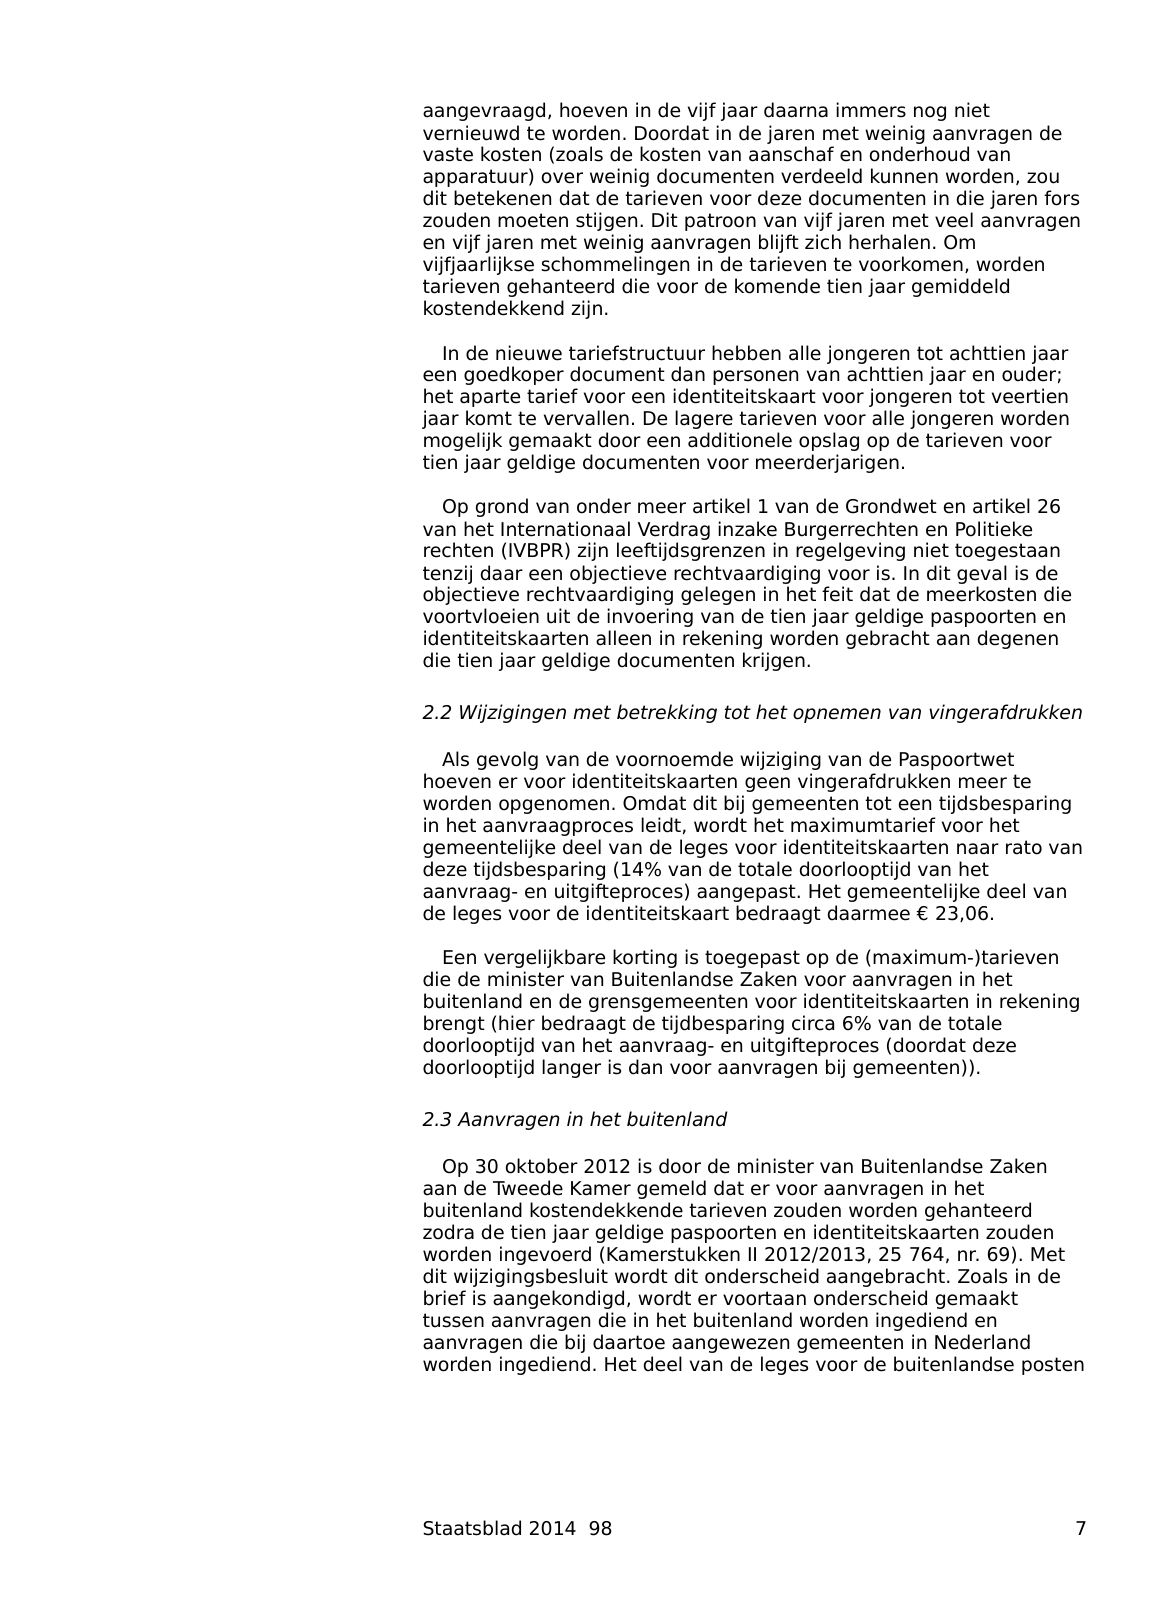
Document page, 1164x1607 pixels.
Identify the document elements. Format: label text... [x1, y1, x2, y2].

subtitle 2.2 Wijzigingen met betrekking tot het opnemen van vingerafdrukken [422, 702, 1087, 724]
text In de nieuwe tariefstructuur hebben alle jongeren tot achttien jaar een goedkoper document dan personen van achttien jaar en ouder; het aparte tarief voor een identiteitskaart voor jongeren tot veertien jaar komt te vervallen. De lagere tarieven voor alle jongeren worden mogelijk gemaakt door een additionele opslag op de tarieven voor tien jaar geldige documenten voor meerderjarigen. [422, 342, 1087, 474]
subtitle 2.3 Aanvragen in het buitenland [422, 1109, 1087, 1131]
text Op grond van onder meer artikel 1 van de Grondwet en artikel 26 van het Internationaal Verdrag inzake Burgerrechten en Politieke rechten (IVBPR) zijn leeftijdsgrenzen in regelgeving niet toegestaan tenzij daar een objectieve rechtvaardiging voor is. In dit geval is de objectieve rechtvaardiging gelegen in het feit dat de meerkosten die voortvloeien uit de invoering van de tien jaar geldige paspoorten en identiteitskaarten alleen in rekening worden gebracht aan degenen die tien jaar geldige documenten krijgen. [422, 496, 1087, 672]
text aangevraagd, hoeven in de vijf jaar daarna immers nog niet vernieuwd te worden. Doordat in de jaren met weinig aanvragen de vaste kosten (zoals de kosten van aanschaf en onderhoud van apparatuur) over weinig documenten verdeeld kunnen worden, zou dit betekenen dat de tarieven voor deze documenten in die jaren fors zouden moeten stijgen. Dit patroon van vijf jaren met veel aanvragen en vijf jaren met weinig aanvragen blijft zich herhalen. Om vijfjaarlijkse schommelingen in de tarieven te voorkomen, worden tarieven gehanteerd die voor de komende tien jaar gemiddeld kostendekkend zijn. [422, 100, 1087, 320]
text Als gevolg van de voornoemde wijziging van de Paspoortwet hoeven er voor identiteitskaarten geen vingerafdrukken meer te worden opgenomen. Omdat dit bij gemeenten tot een tijdsbesparing in het aanvraagproces leidt, wordt het maximumtarief voor het gemeentelijke deel van de leges voor identiteitskaarten naar rato van deze tijdsbesparing (14% van de totale doorlooptijd van het aanvraag- en uitgifteproces) aangepast. Het gemeentelijke deel van de leges voor de identiteitskaart bedraagt daarmee € 23,06. [422, 749, 1087, 925]
text Een vergelijkbare korting is toegepast op de (maximum-)tarieven die de minister van Buitenlandse Zaken voor aanvragen in het buitenland en de grensgemeenten voor identiteitskaarten in rekening brengt (hier bedraagt de tijdbesparing circa 6% van de totale doorlooptijd van het aanvraag- en uitgifteproces (doordat deze doorlooptijd langer is dan voor aanvragen bij gemeenten)). [422, 947, 1087, 1079]
text Op 30 oktober 2012 is door de minister van Buitenlandse Zaken aan de Tweede Kamer gemeld dat er voor aanvragen in het buitenland kostendekkende tarieven zouden worden gehanteerd zodra de tien jaar geldige paspoorten en identiteitskaarten zouden worden ingevoerd (Kamerstukken II 2012/2013, 25 764, nr. 69). Met dit wijzigingsbesluit wordt dit onderscheid aangebracht. Zoals in de brief is aangekondigd, wordt er voortaan onderscheid gemaakt tussen aanvragen die in het buitenland worden ingediend en aanvragen die bij daartoe aangewezen gemeenten in Nederland worden ingediend. Het deel van de leges voor de buitenlandse posten [422, 1156, 1087, 1376]
